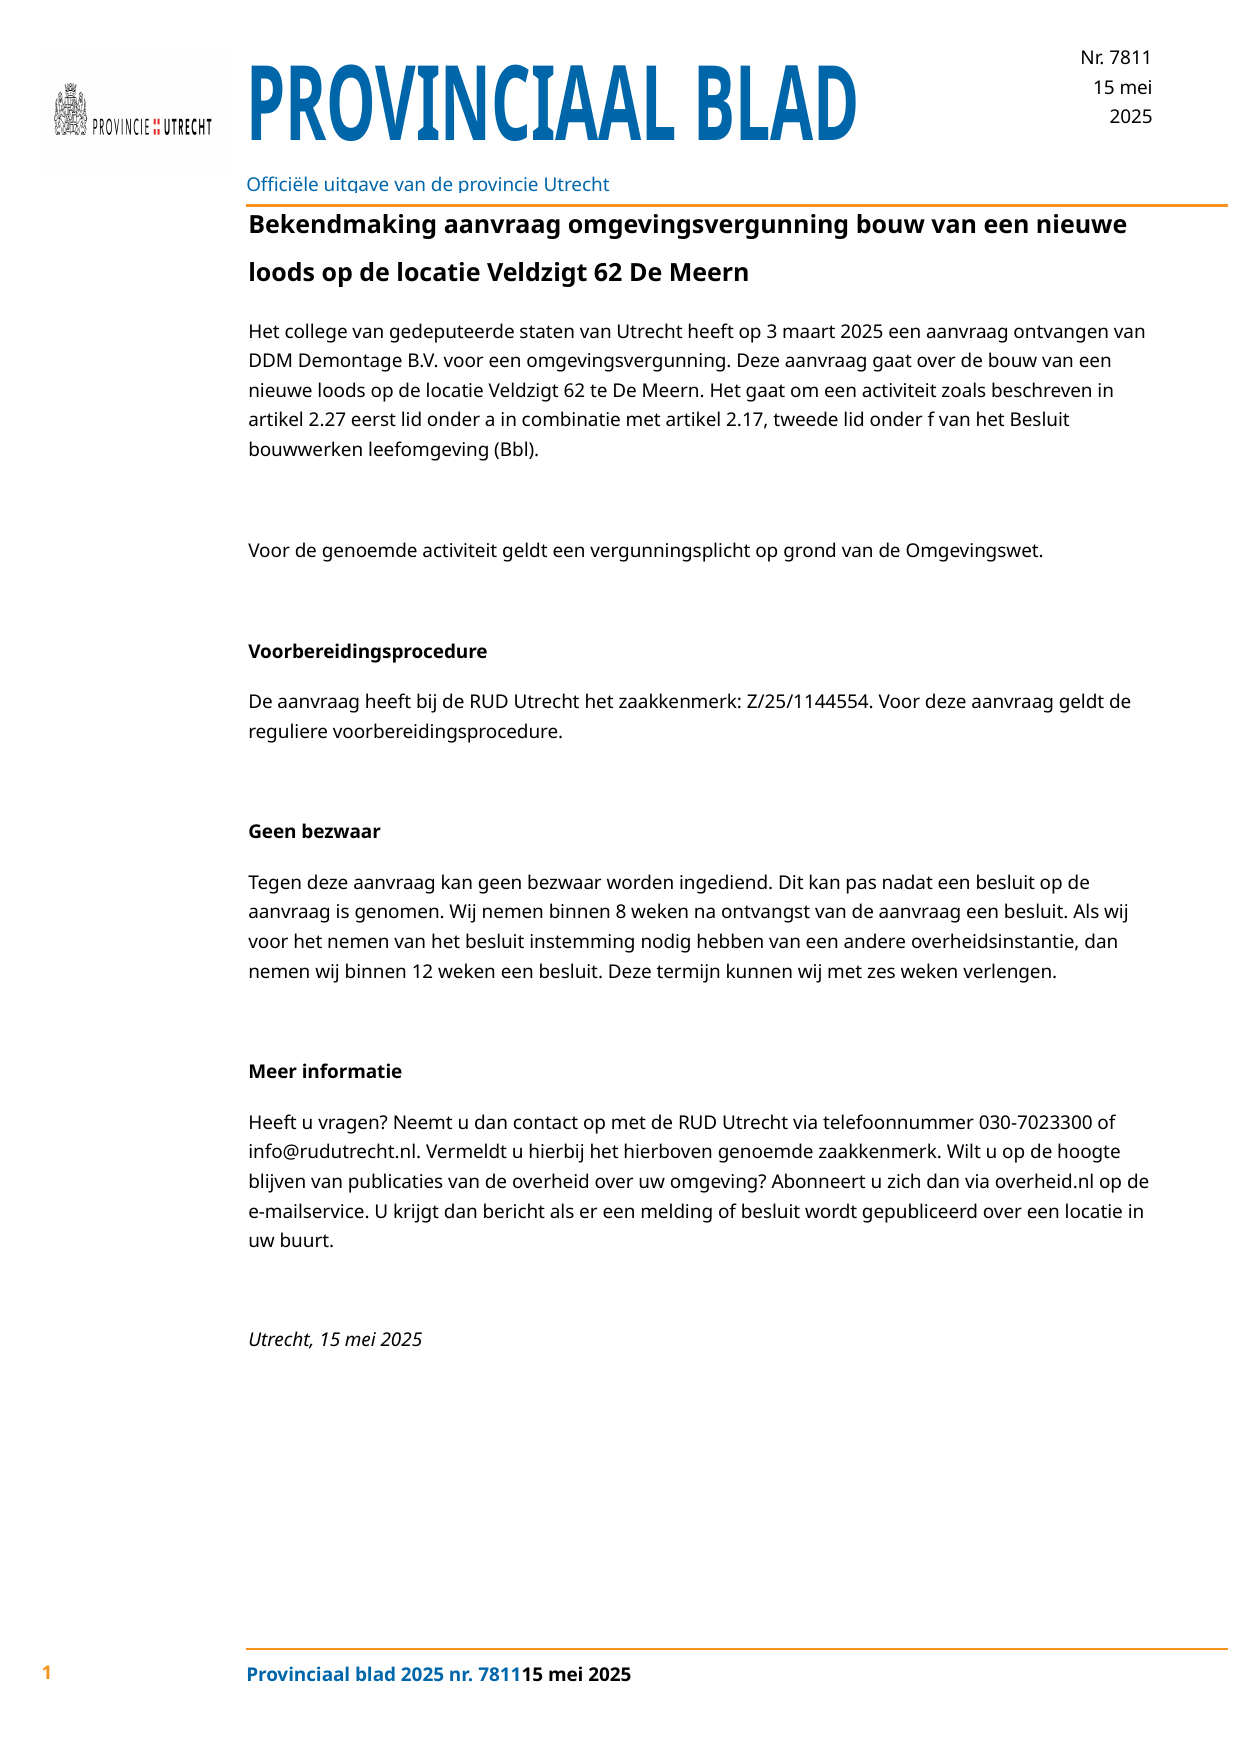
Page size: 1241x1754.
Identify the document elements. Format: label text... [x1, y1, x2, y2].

text Voor de genoemde activiteit geldt een vergunningsplicht op grond van de Omgevingswet. [248, 537, 1152, 563]
text Meer informatie [248, 1059, 1152, 1084]
text Voorbereidingsprocedure [248, 638, 1152, 664]
text Geen bezwaar [248, 819, 1152, 844]
picture [41, 47, 231, 172]
text Heeft u vragen? Neemt u dan contact op met de RUD Utrecht via telefoonnummer 030-7023300 of info@rudutrecht.nl. Vermeldt u hierbij het hierboven genoemde zaakkenmerk. Wilt u op de hoogte blijven van publicaties van de overheid over uw omgeving? Abonneert u zich dan via overheid.nl op de e-mailservice. U krijgt dan bericht als er een melding of besluit wordt gepubliceerd over een locatie in uw buurt. [248, 1109, 1152, 1253]
text Utrecht, 15 mei 2025 [248, 1326, 1152, 1351]
text De aanvraag heeft bij de RUD Utrecht het zaakkenmerk: Z/25/1144554. Voor deze aanvraag geldt de reguliere voorbereidingsprocedure. [248, 688, 1152, 744]
text Bekendmaking aanvraag omgevingsvergunning bouw van een nieuwe loods op de locatie Veldzigt 62 De Meern [248, 207, 1152, 288]
text Het college van gedeputeerde staten van Utrecht heeft op 3 maart 2025 een aanvraag ontvangen van DDM Demontage B.V. voor een omgevingsvergunning. Deze aanvraag gaat over de bouw van een nieuwe loods op de locatie Veldzigt 62 te De Meern. Het gaat om een activiteit zoals beschreven in artikel 2.27 eerst lid onder a in combinatie met artikel 2.17, tweede lid onder f van het Besluit bouwwerken leefomgeving (Bbl). [248, 318, 1152, 462]
text Tegen deze aanvraag kan geen bezwaar worden ingediend. Dit kan pas nadat een besluit op de aanvraag is genomen. Wij nemen binnen 8 weken na ontvangst van de aanvraag een besluit. Als wij voor het nemen van het besluit instemming nodig hebben van een andere overheidsinstantie, dan nemen wij binnen 12 weken een besluit. Deze termijn kunnen wij met zes weken verlengen. [248, 869, 1152, 984]
